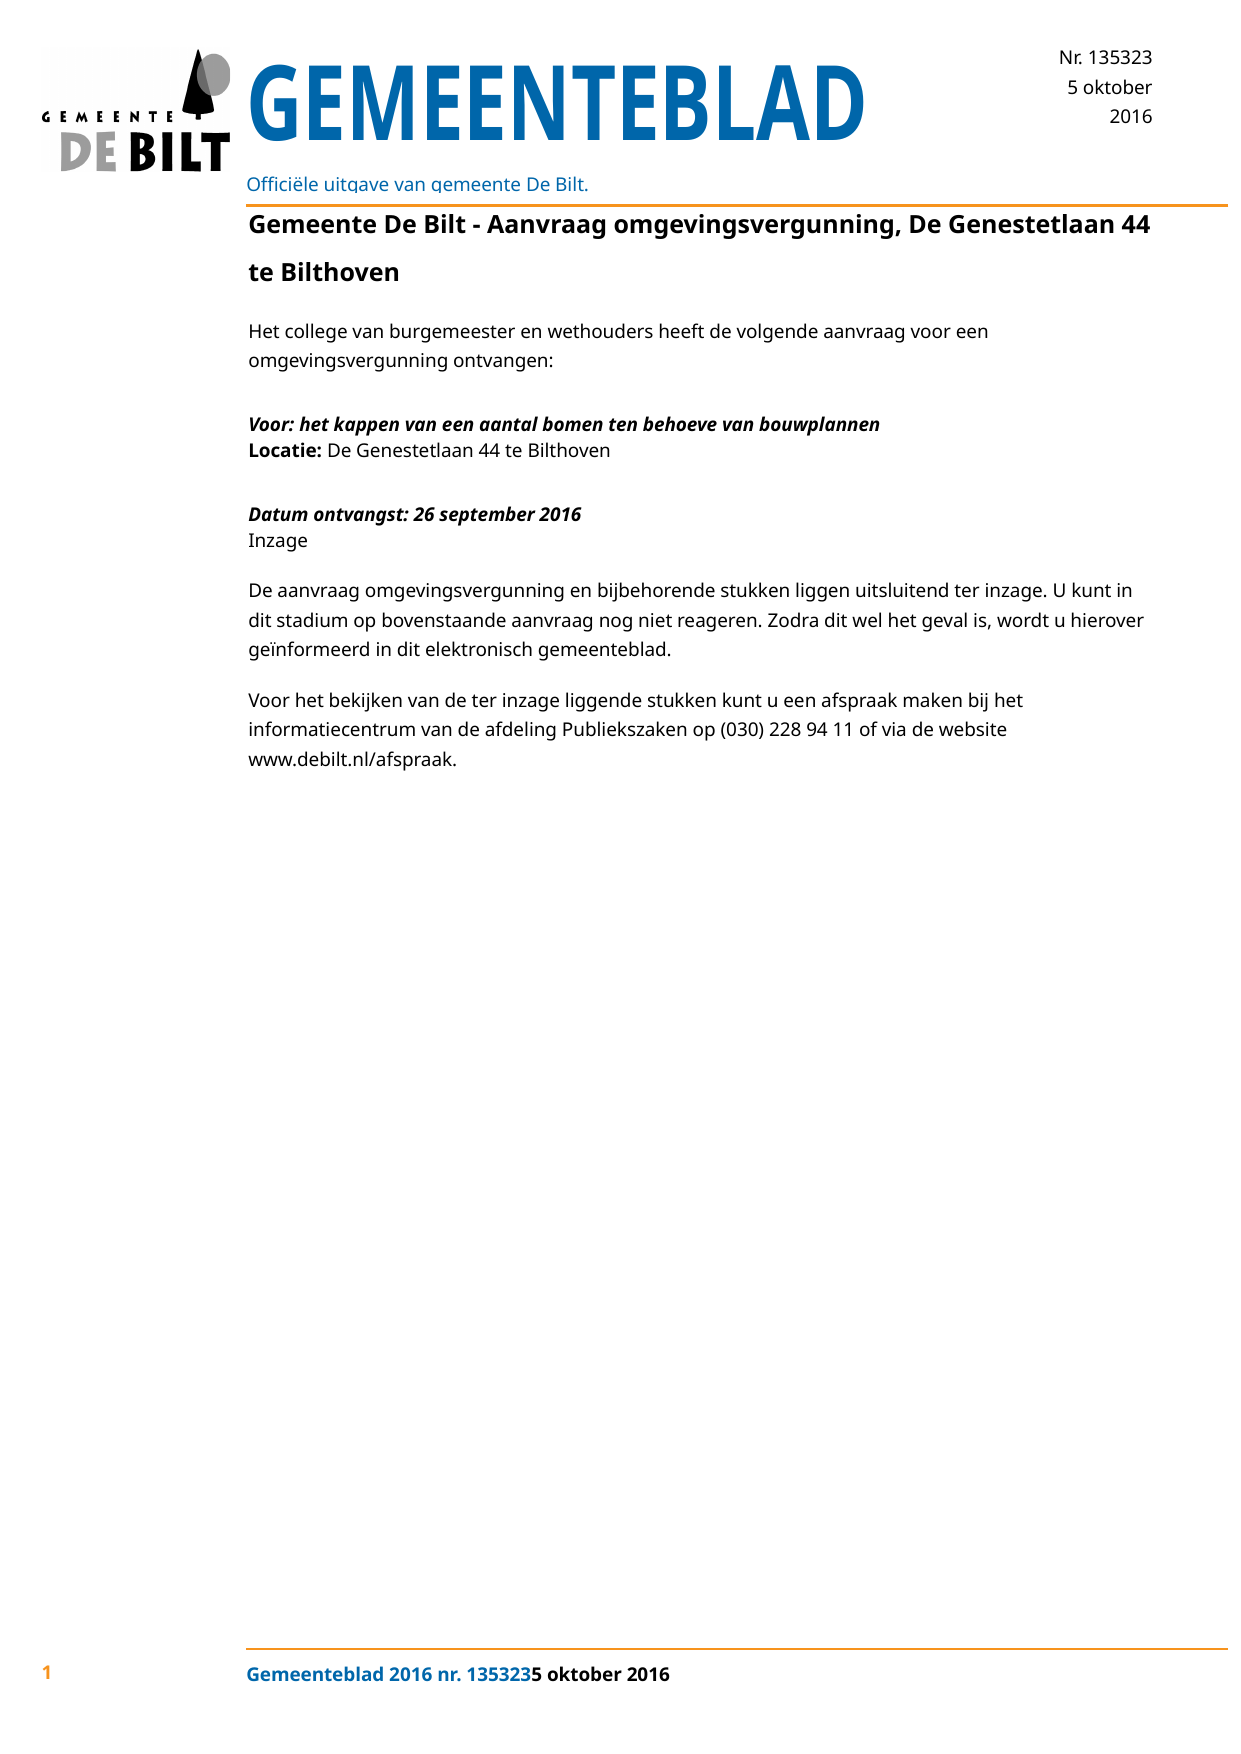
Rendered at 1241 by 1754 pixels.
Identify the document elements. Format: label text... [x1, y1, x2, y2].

text Voor: het kappen van een aantal bomen ten behoeve van bouwplannen [248, 411, 1152, 437]
text Voor het bekijken van de ter inzage liggende stukken kunt u een afspraak maken bij het informatiecentrum van de afdeling Publiekszaken op (030) 228 94 11 of via de website www.debilt.nl/afspraak. [248, 687, 1152, 772]
text Locatie: De Genestetlaan 44 te Bilthoven [248, 437, 1152, 463]
text Gemeente De Bilt - Aanvraag omgevingsvergunning, De Genestetlaan 44 te Bilthoven [248, 207, 1152, 288]
text Datum ontvangst: 26 september 2016 [248, 501, 1152, 527]
picture [41, 47, 231, 172]
text De aanvraag omgevingsvergunning en bijbehorende stukken liggen uitsluitend ter inzage. U kunt in dit stadium op bovenstaande aanvraag nog niet reageren. Zodra dit wel het geval is, wordt u hierover geïnformeerd in dit elektronisch gemeenteblad. [248, 577, 1152, 662]
text Het college van burgemeester en wethouders heeft de volgende aanvraag voor een omgevingsvergunning ontvangen: [248, 318, 1152, 373]
text Inzage [248, 527, 1152, 553]
